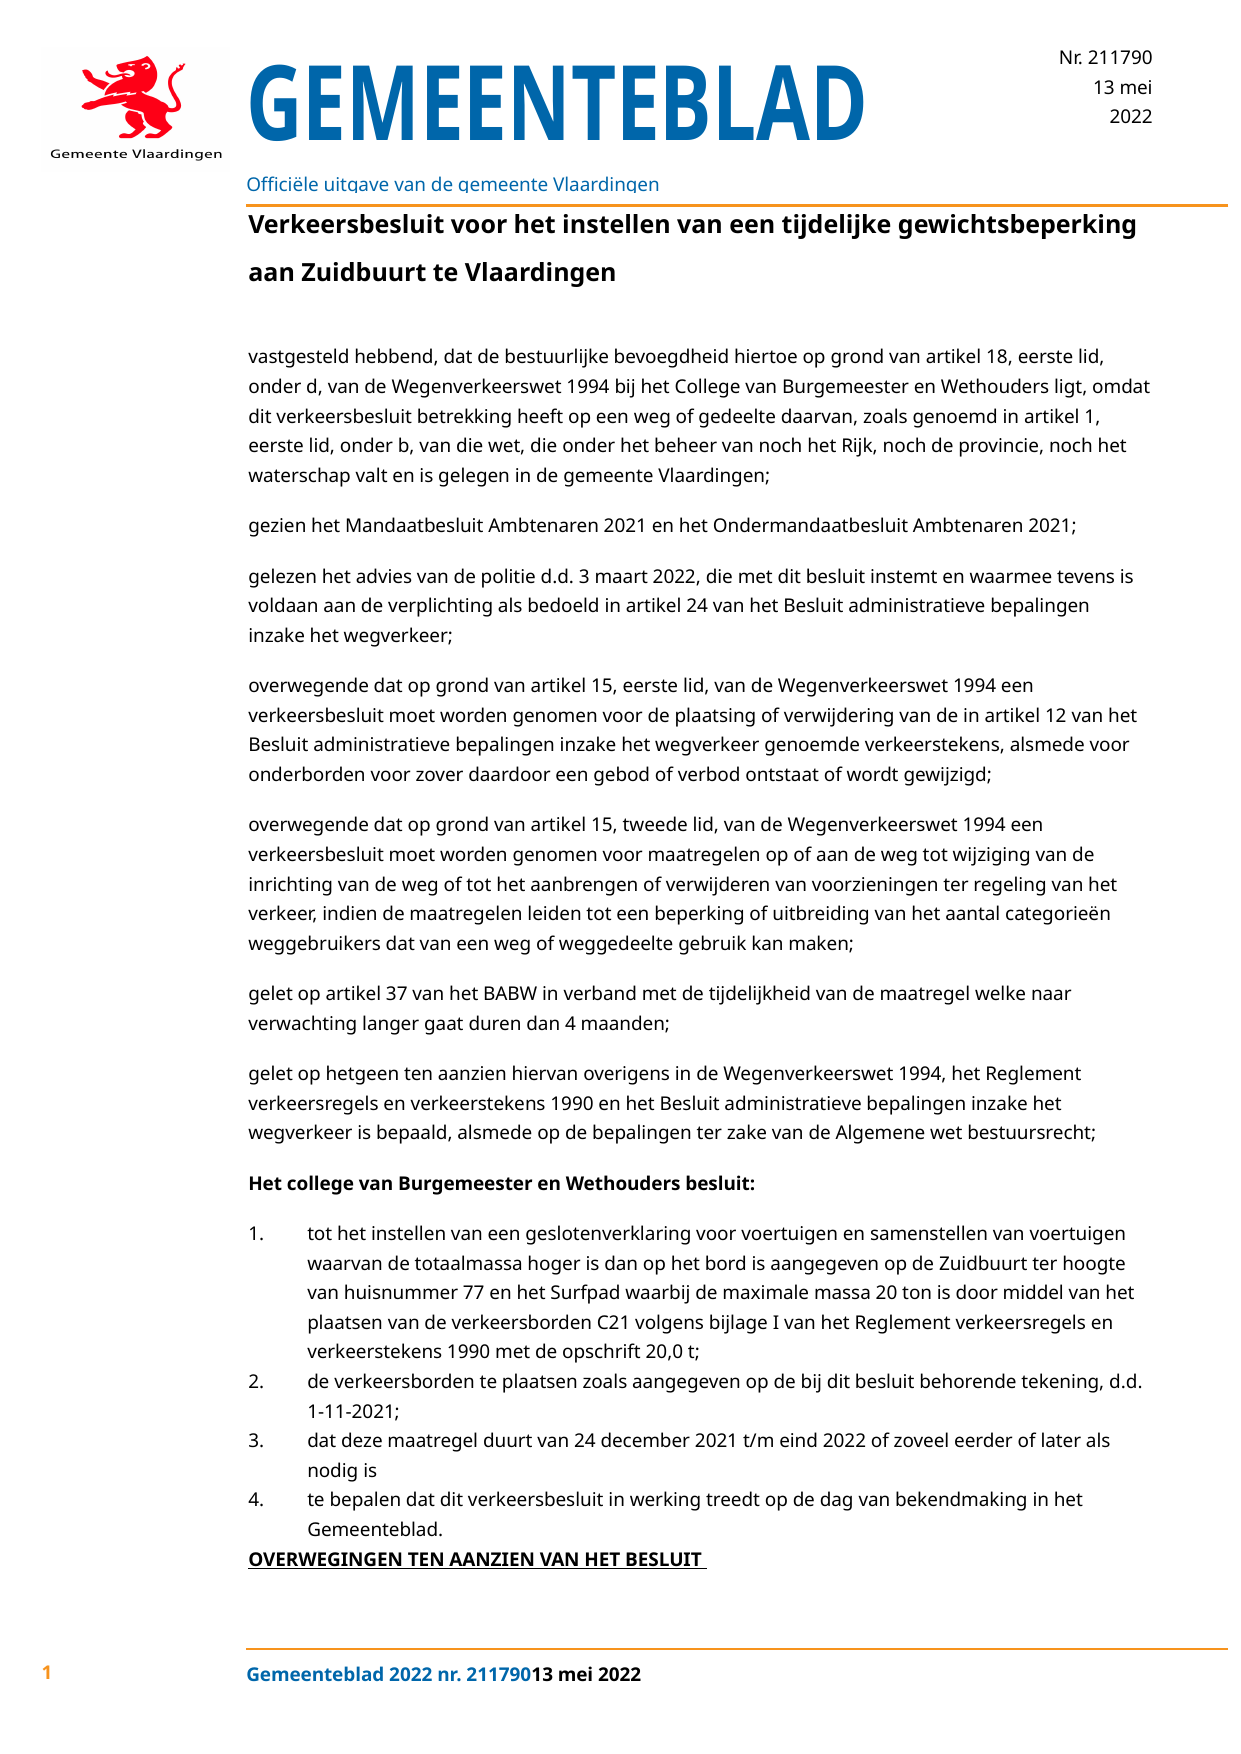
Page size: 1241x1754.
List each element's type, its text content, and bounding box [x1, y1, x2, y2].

text gelet op artikel 37 van het BABW in verband met de tijdelijkheid van de maatregel welke naar verwachting langer gaat duren dan 4 maanden; [248, 980, 1152, 1036]
text vastgesteld hebbend, dat de bestuurlijke bevoegdheid hiertoe op grond van artikel 18, eerste lid, onder d, van de Wegenverkeerswet 1994 bij het College van Burgemeester en Wethouders ligt, omdat dit verkeersbesluit betrekking heeft op een weg of gedeelte daarvan, zoals genoemd in artikel 1, eerste lid, onder b, van die wet, die onder het beheer van noch het Rijk, noch de provincie, noch het waterschap valt en is gelegen in de gemeente Vlaardingen; [248, 344, 1152, 488]
list dat deze maatregel duurt van 24 december 2021 t/m eind 2022 of zoveel eerder of later als nodig is [248, 1427, 1152, 1483]
text overwegende dat op grond van artikel 15, eerste lid, van de Wegenverkeerswet 1994 een verkeersbesluit moet worden genomen voor de plaatsing of verwijdering van de in artikel 12 van het Besluit administratieve bepalingen inzake het wegverkeer genoemde verkeerstekens, alsmede voor onderborden voor zover daardoor een gebod of verbod ontstaat of wordt gewijzigd; [248, 672, 1152, 787]
text gelet op hetgeen ten aanzien hiervan overigens in de Wegenverkeerswet 1994, het Reglement verkeersregels en verkeerstekens 1990 en het Besluit administratieve bepalingen inzake het wegverkeer is bepaald, alsmede op de bepalingen ter zake van de Algemene wet bestuursrecht; [248, 1060, 1152, 1145]
text overwegende dat op grond van artikel 15, tweede lid, van de Wegenverkeerswet 1994 een verkeersbesluit moet worden genomen voor maatregelen op of aan de weg tot wijziging van de inrichting van de weg of tot het aanbrengen of verwijderen van voorzieningen ter regeling van het verkeer, indien de maatregelen leiden tot een beperking of uitbreiding van het aantal categorieën weggebruikers dat van een weg of weggedeelte gebruik kan maken; [248, 812, 1152, 956]
list te bepalen dat dit verkeersbesluit in werking treedt op de dag van bekendmaking in het Gemeenteblad. [248, 1487, 1152, 1542]
text OVERWEGINGEN TEN AANZIEN VAN HET BESLUIT [248, 1546, 1152, 1571]
text Verkeersbesluit voor het instellen van een tijdelijke gewichtsbeperking aan Zuidbuurt te Vlaardingen [248, 207, 1152, 288]
picture [41, 47, 231, 172]
text gelezen het advies van de politie d.d. 3 maart 2022, die met dit besluit instemt en waarmee tevens is voldaan aan de verplichting als bedoeld in artikel 24 van het Besluit administratieve bepalingen inzake het wegverkeer; [248, 563, 1152, 648]
text gezien het Mandaatbesluit Ambtenaren 2021 en het Ondermandaatbesluit Ambtenaren 2021; [248, 512, 1152, 538]
list tot het instellen van een geslotenverklaring voor voertuigen en samenstellen van voertuigen waarvan de totaalmassa hoger is dan op het bord is aangegeven op de Zuidbuurt ter hoogte van huisnummer 77 en het Surfpad waarbij de maximale massa 20 ton is door middel van het plaatsen van de verkeersborden C21 volgens bijlage I van het Reglement verkeersregels en verkeerstekens 1990 met de opschrift 20,0 t; [248, 1220, 1152, 1364]
list de verkeersborden te plaatsen zoals aangegeven op de bij dit besluit behorende tekening, d.d. 1-11-2021; [248, 1368, 1152, 1423]
text Het college van Burgemeester en Wethouders besluit: [248, 1170, 1152, 1196]
